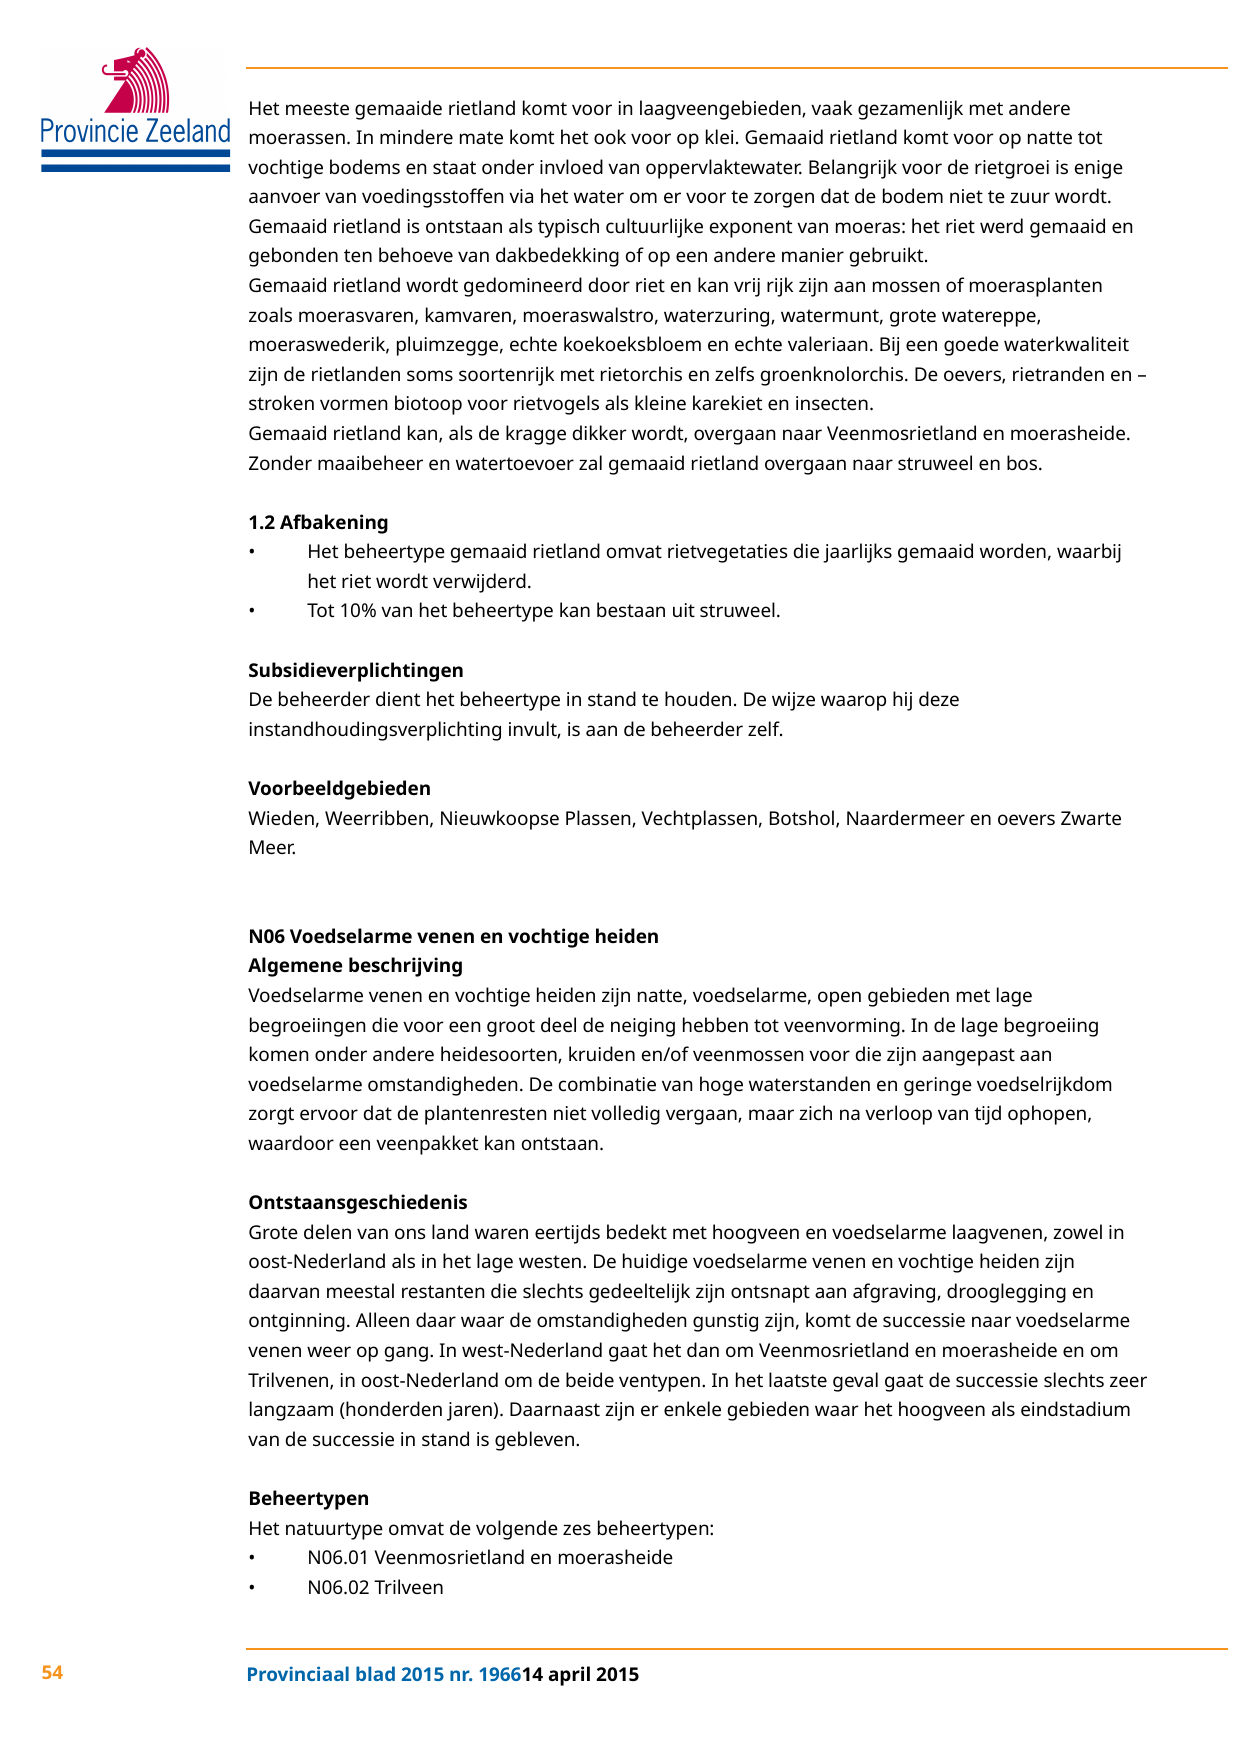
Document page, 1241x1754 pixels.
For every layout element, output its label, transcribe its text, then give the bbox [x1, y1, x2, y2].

text Gemaaid rietland kan, als de kragge dikker wordt, overgaan naar Veenmosrietland en moerasheide. Zonder maaibeheer en watertoevoer zal gemaaid rietland overgaan naar struweel en bos. [248, 420, 1152, 476]
text Algemene beschrijving [248, 953, 1152, 978]
text 1.2 Afbakening [248, 509, 1152, 535]
text De beheerder dient het beheertype in stand te houden. De wijze waarop hij deze instandhoudingsverplichting invult, is aan de beheerder zelf. [248, 686, 1152, 742]
list N06.01 Veenmosrietland en moerasheide [248, 1544, 1152, 1570]
list Tot 10% van het beheertype kan bestaan uit struweel. [248, 598, 1152, 623]
text Gemaaid rietland wordt gedomineerd door riet en kan vrij rijk zijn aan mossen of moerasplanten zoals moerasvaren, kamvaren, moeraswalstro, waterzuring, watermunt, grote watereppe, moeraswederik, pluimzegge, echte koekoeksbloem en echte valeriaan. Bij een goede waterkwaliteit zijn de rietlanden soms soortenrijk met rietorchis en zelfs groenknolorchis. De oevers, rietranden en –stroken vormen biotoop voor rietvogels als kleine karekiet en insecten. [248, 272, 1152, 416]
list Het beheertype gemaaid rietland omvat rietvegetaties die jaarlijks gemaaid worden, waarbij het riet wordt verwijderd. [248, 538, 1152, 594]
text N06 Voedselarme venen en vochtige heiden [248, 923, 1152, 949]
text Ontstaansgeschiedenis [248, 1189, 1152, 1215]
text Voedselarme venen en vochtige heiden zijn natte, voedselarme, open gebieden met lage begroeiingen die voor een groot deel de neiging hebben tot veenvorming. In de lage begroeiing komen onder andere heidesoorten, kruiden en/of veenmossen voor die zijn aangepast aan voedselarme omstandigheden. De combinatie van hoge waterstanden en geringe voedselrijkdom zorgt ervoor dat de plantenresten niet volledig vergaan, maar zich na verloop van tijd ophopen, waardoor een veenpakket kan ontstaan. [248, 982, 1152, 1156]
text Grote delen van ons land waren eertijds bedekt met hoogveen en voedselarme laagvenen, zowel in oost-Nederland als in het lage westen. De huidige voedselarme venen en vochtige heiden zijn daarvan meestal restanten die slechts gedeeltelijk zijn ontsnapt aan afgraving, drooglegging en ontginning. Alleen daar waar de omstandigheden gunstig zijn, komt de successie naar voedselarme venen weer op gang. In west-Nederland gaat het dan om Veenmosrietland en moerasheide en om Trilvenen, in oost-Nederland om de beide ventypen. In het laatste geval gaat de successie slechts zeer langzaam (honderden jaren). Daarnaast zijn er enkele gebieden waar het hoogveen als eindstadium van de successie in stand is gebleven. [248, 1219, 1152, 1452]
list N06.02 Trilveen [248, 1574, 1152, 1600]
text Het natuurtype omvat de volgende zes beheertypen: [248, 1515, 1152, 1541]
picture [41, 47, 231, 172]
text Het meeste gemaaide rietland komt voor in laagveengebieden, vaak gezamenlijk met andere moerassen. In mindere mate komt het ook voor op klei. Gemaaid rietland komt voor op natte tot vochtige bodems en staat onder invloed van oppervlaktewater. Belangrijk voor de rietgroei is enige aanvoer van voedingsstoffen via het water om er voor te zorgen dat de bodem niet te zuur wordt. Gemaaid rietland is ontstaan als typisch cultuurlijke exponent van moeras: het riet werd gemaaid en gebonden ten behoeve van dakbedekking of op een andere manier gebruikt. [248, 95, 1152, 268]
text Wieden, Weerribben, Nieuwkoopse Plassen, Vechtplassen, Botshol, Naardermeer en oevers Zwarte Meer. [248, 805, 1152, 860]
text Beheertypen [248, 1485, 1152, 1511]
text Subsidieverplichtingen [248, 657, 1152, 683]
text Voorbeeldgebieden [248, 775, 1152, 801]
